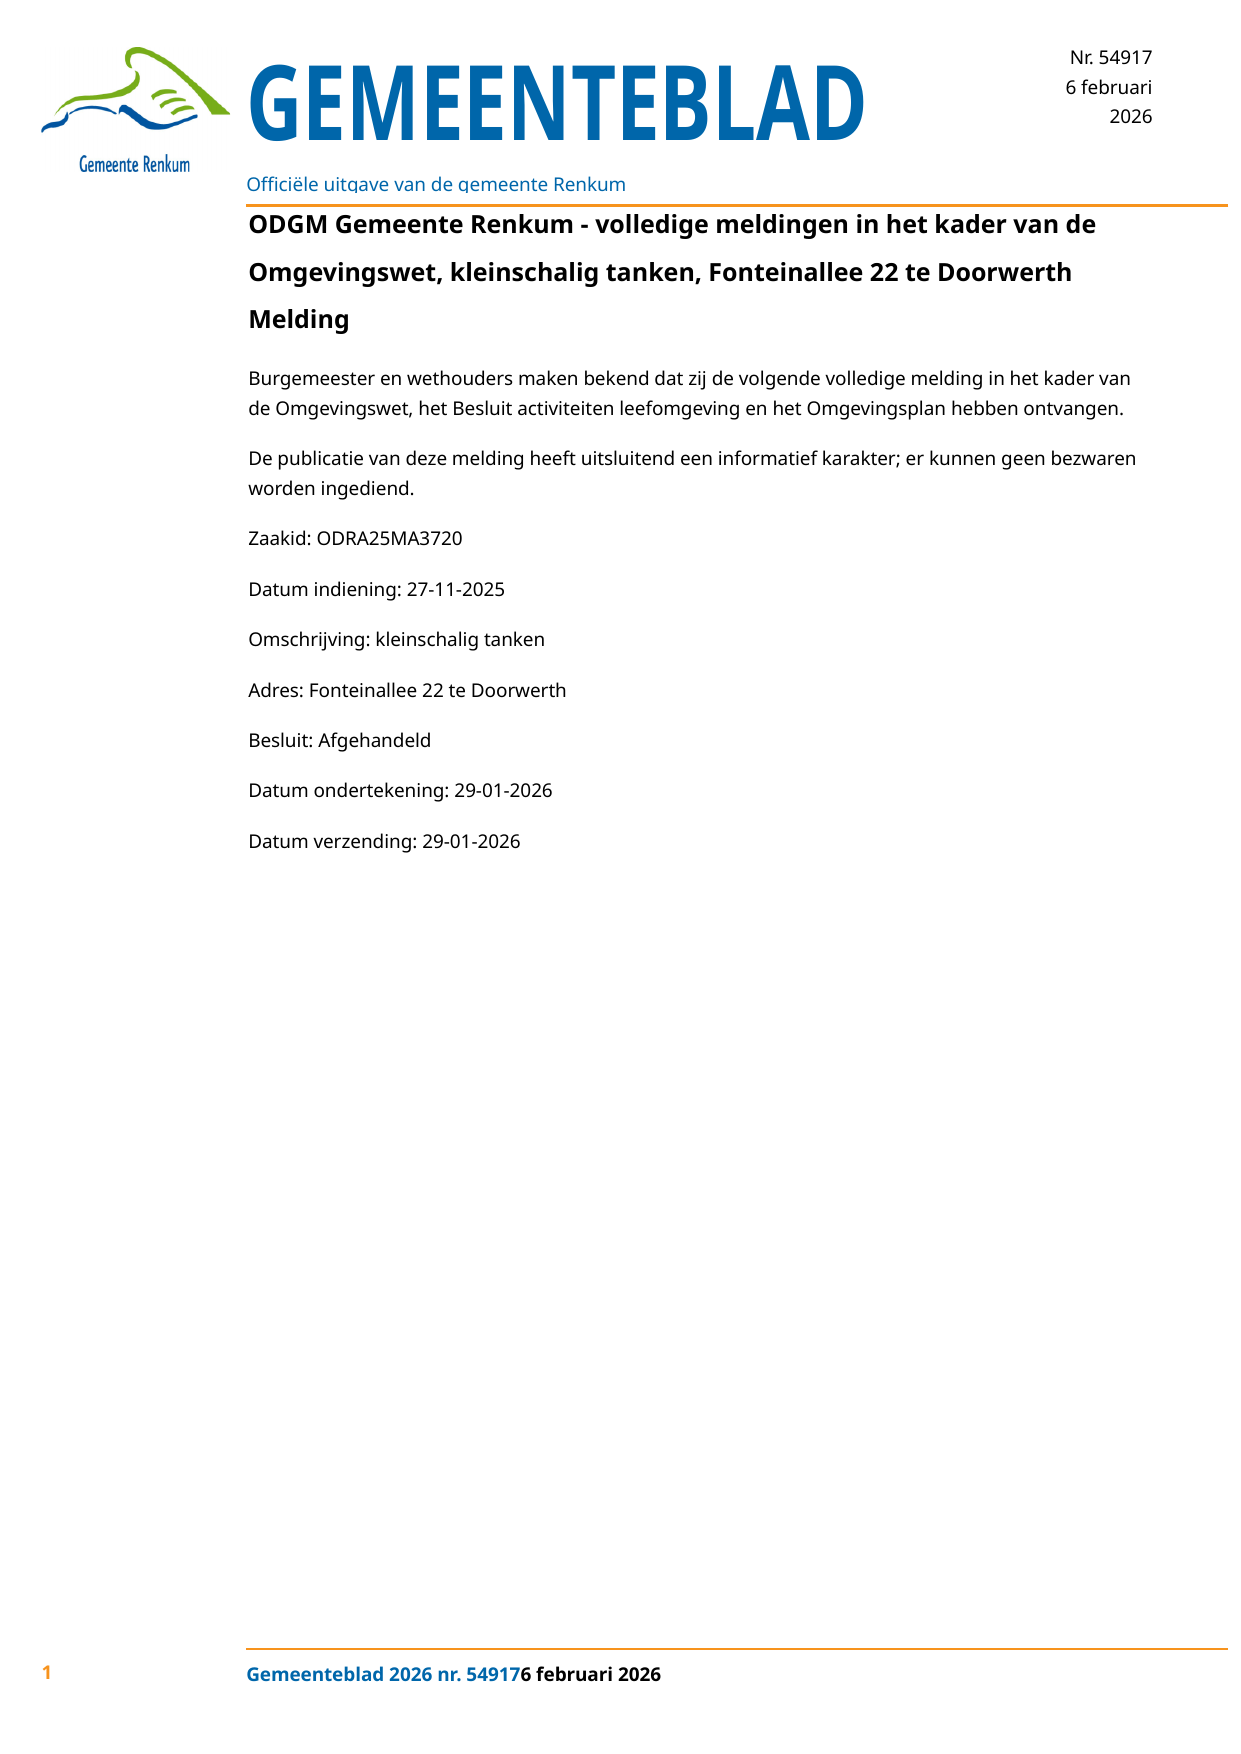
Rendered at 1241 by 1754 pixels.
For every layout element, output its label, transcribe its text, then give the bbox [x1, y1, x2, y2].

text Adres: Fonteinallee 22 te Doorwerth [248, 677, 1152, 702]
text ODGM Gemeente Renkum - volledige meldingen in het kader van de Omgevingswet, kleinschalig tanken, Fonteinallee 22 te Doorwerth Melding [248, 207, 1152, 336]
picture [41, 47, 231, 172]
text Besluit: Afgehandeld [248, 727, 1152, 753]
text Zaakid: ODRA25MA3720 [248, 526, 1152, 551]
text Burgemeester en wethouders maken bekend dat zij de volgende volledige melding in het kader van de Omgevingswet, het Besluit activiteiten leefomgeving en het Omgevingsplan hebben ontvangen. [248, 366, 1152, 421]
text De publicatie van deze melding heeft uitsluitend een informatief karakter; er kunnen geen bezwaren worden ingediend. [248, 446, 1152, 501]
text Datum indiening: 27-11-2025 [248, 576, 1152, 602]
text Datum verzending: 29-01-2026 [248, 828, 1152, 854]
text Datum ondertekening: 29-01-2026 [248, 778, 1152, 803]
text Omschrijving: kleinschalig tanken [248, 626, 1152, 652]
